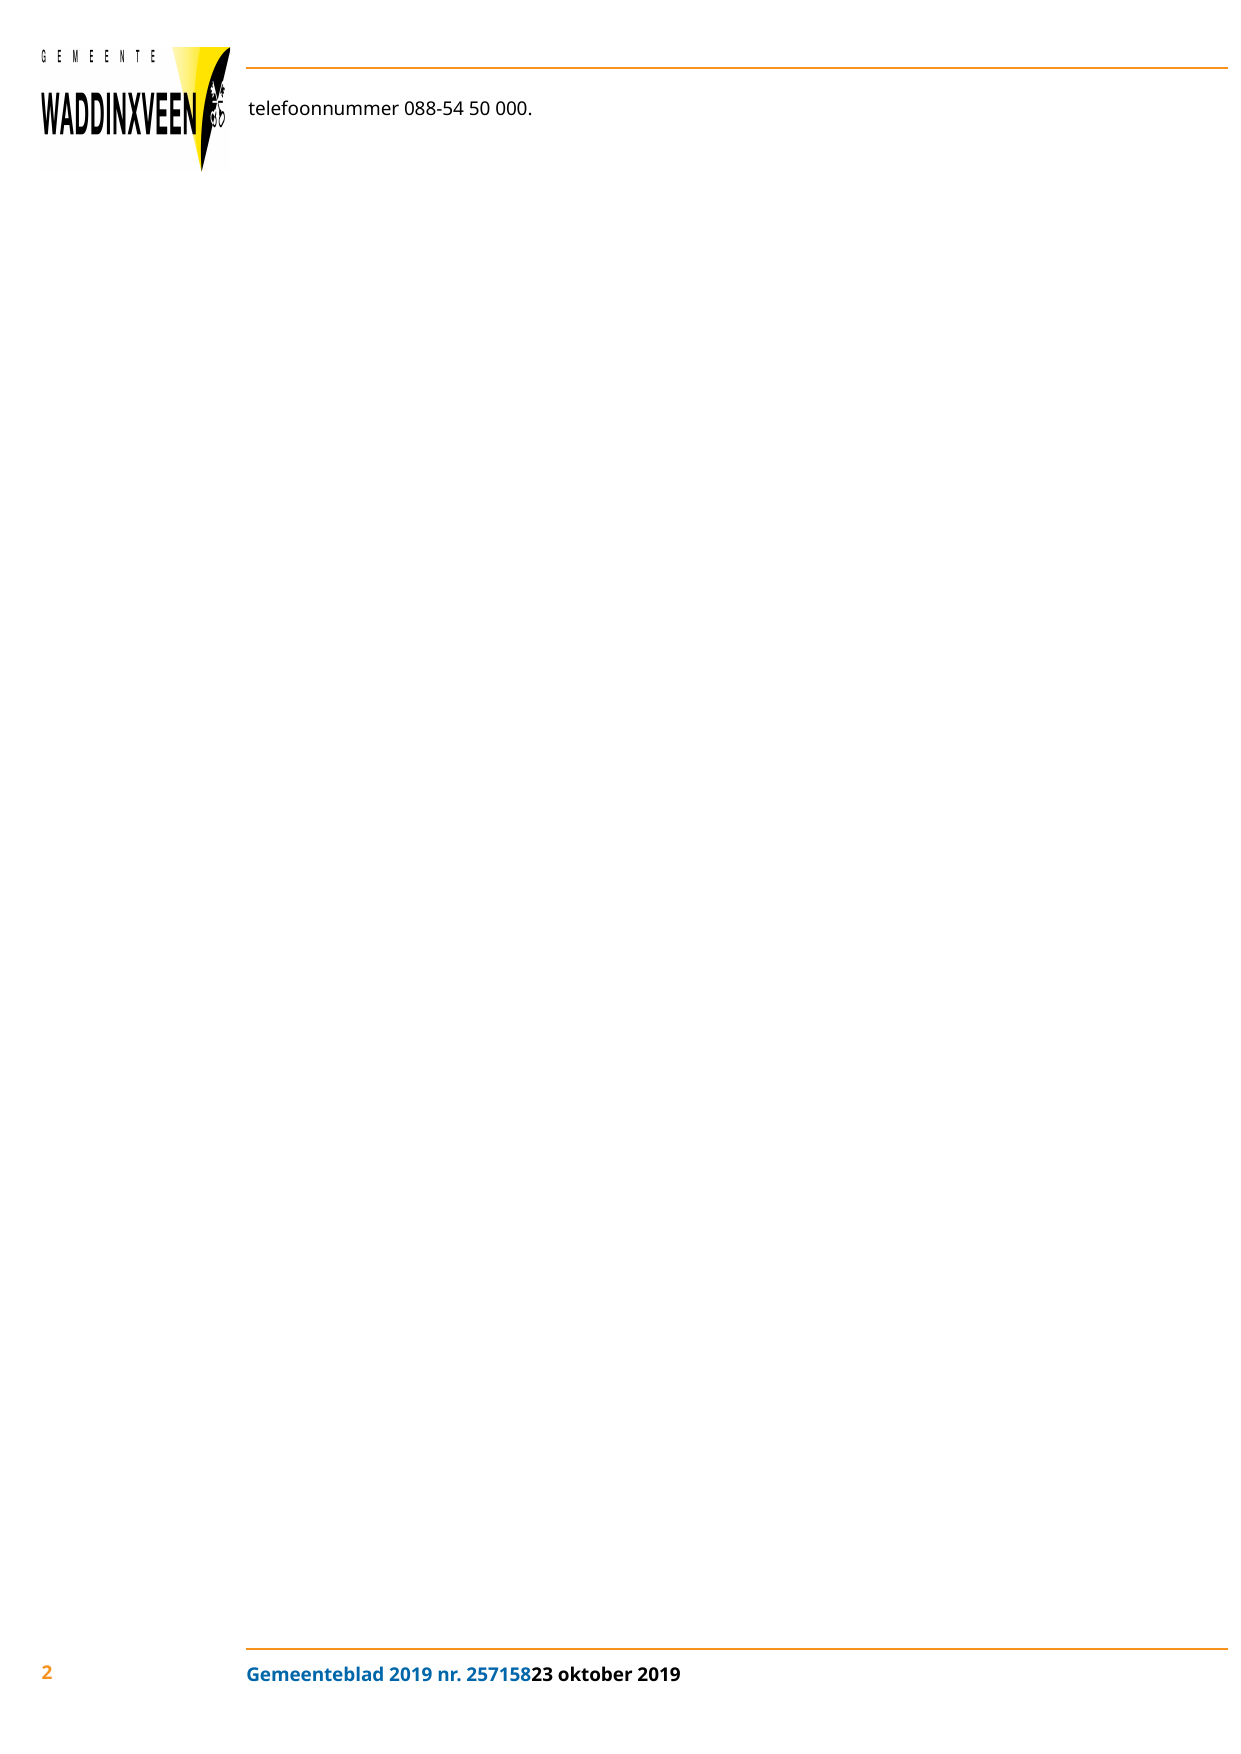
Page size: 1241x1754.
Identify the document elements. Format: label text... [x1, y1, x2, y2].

picture [41, 47, 231, 172]
text telefoonnummer 088-54 50 000. [248, 95, 1152, 121]
